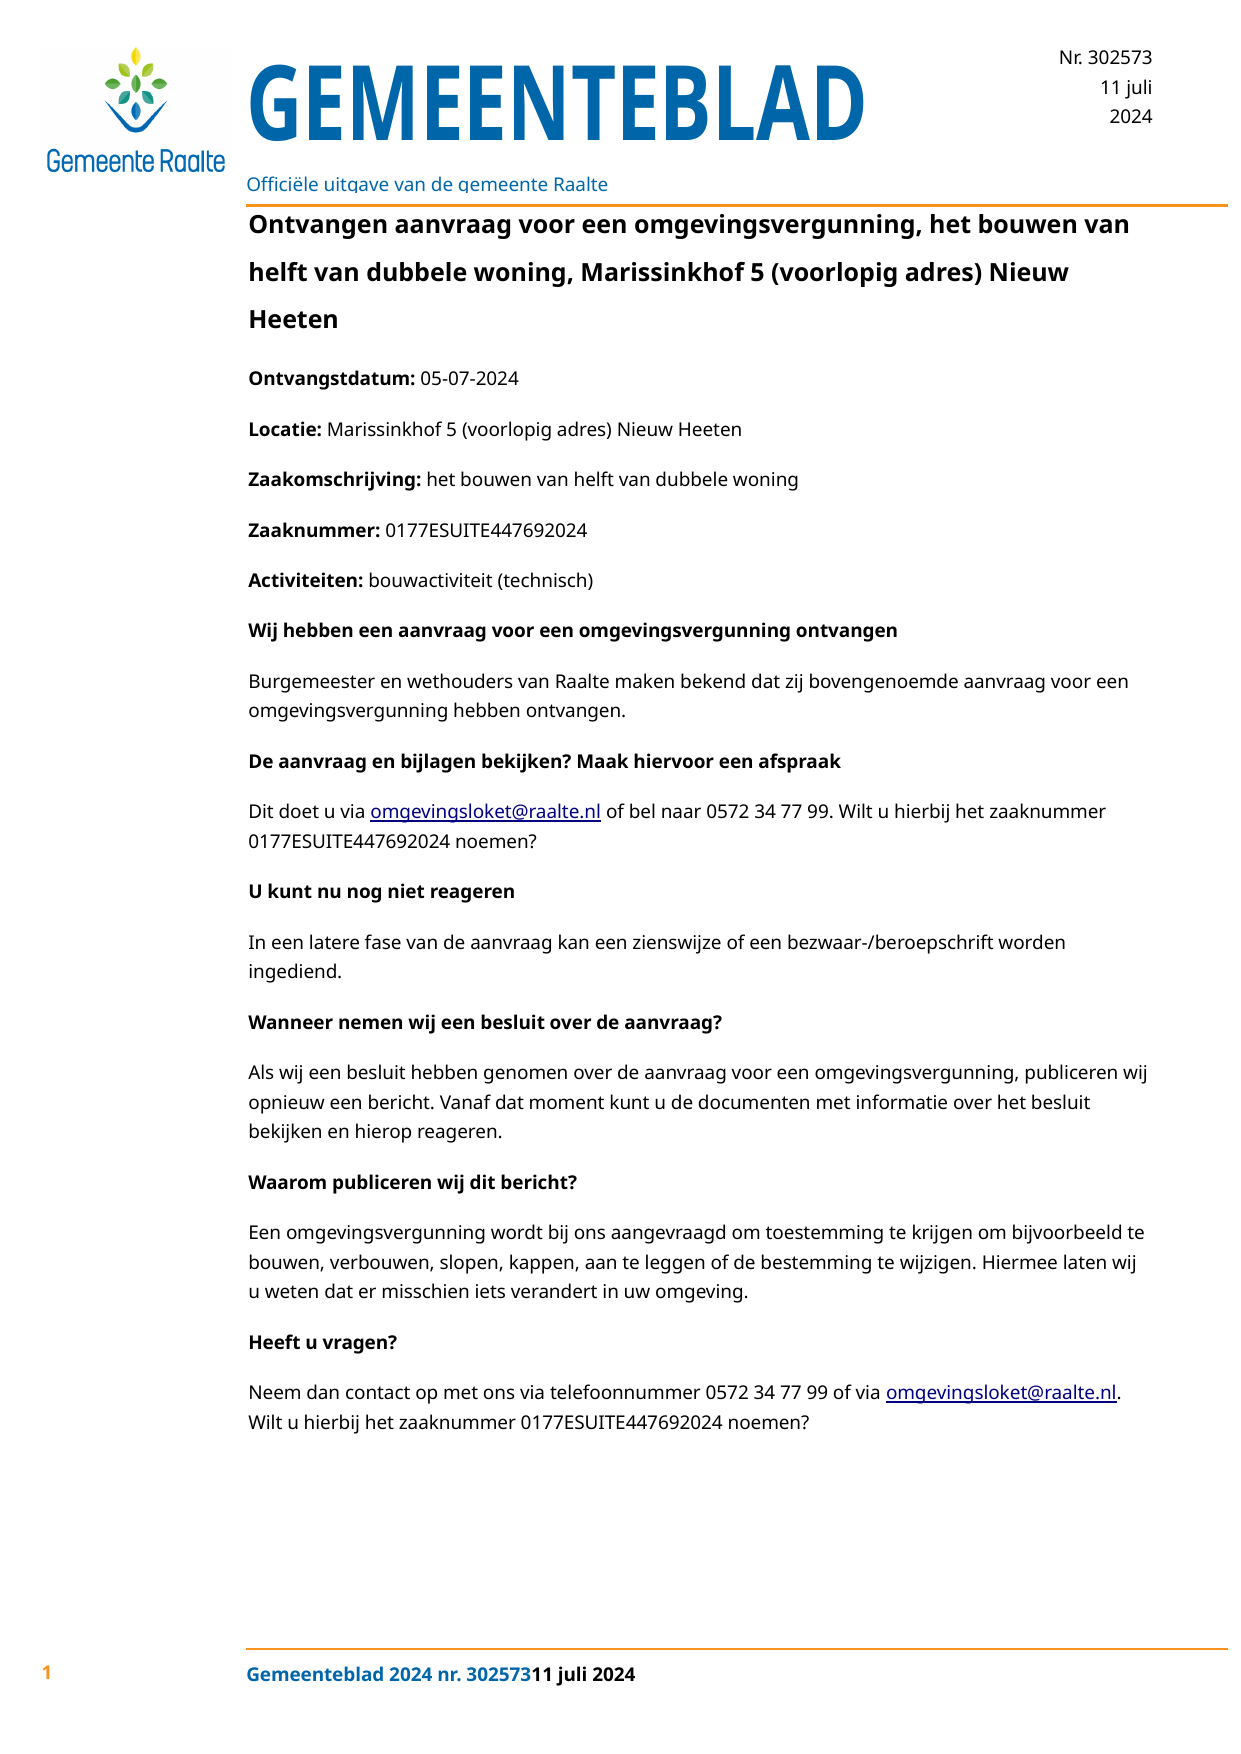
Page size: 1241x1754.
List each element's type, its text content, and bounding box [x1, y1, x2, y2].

text De aanvraag en bijlagen bekijken? Maak hiervoor een afspraak [248, 748, 1152, 774]
text Een omgevingsvergunning wordt bij ons aangevraagd om toestemming te krijgen om bijvoorbeeld te bouwen, verbouwen, slopen, kappen, aan te leggen of de bestemming te wijzigen. Hiermee laten wij u weten dat er misschien iets verandert in uw omgeving. [248, 1219, 1152, 1304]
text Dit doet u via omgevingsloket@raalte.nl of bel naar 0572 34 77 99. Wilt u hierbij het zaaknummer 0177ESUITE447692024 noemen? [248, 798, 1152, 854]
text Wanneer nemen wij een besluit over de aanvraag? [248, 1009, 1152, 1034]
text Neem dan contact op met ons via telefoonnummer 0572 34 77 99 of via omgevingsloket@raalte.nl. Wilt u hierbij het zaaknummer 0177ESUITE447692024 noemen? [248, 1379, 1152, 1434]
text Ontvangen aanvraag voor een omgevingsvergunning, het bouwen van helft van dubbele woning, Marissinkhof 5 (voorlopig adres) Nieuw Heeten [248, 207, 1152, 336]
text Als wij een besluit hebben genomen over de aanvraag voor een omgevingsvergunning, publiceren wij opnieuw een bericht. Vanaf dat moment kunt u de documenten met informatie over het besluit bekijken en hierop reageren. [248, 1059, 1152, 1144]
text In een latere fase van de aanvraag kan een zienswijze of een bezwaar-/beroepschrift worden ingediend. [248, 929, 1152, 984]
text U kunt nu nog niet reageren [248, 878, 1152, 904]
picture [41, 47, 231, 172]
text Heeft u vragen? [248, 1329, 1152, 1354]
text Zaaknummer: 0177ESUITE447692024 [248, 517, 1152, 542]
text Wij hebben een aanvraag voor een omgevingsvergunning ontvangen [248, 618, 1152, 643]
text Burgemeester en wethouders van Raalte maken bekend dat zij bovengenoemde aanvraag voor een omgevingsvergunning hebben ontvangen. [248, 668, 1152, 723]
text Zaakomschrijving: het bouwen van helft van dubbele woning [248, 466, 1152, 492]
text Waarom publiceren wij dit bericht? [248, 1169, 1152, 1194]
text Locatie: Marissinkhof 5 (voorlopig adres) Nieuw Heeten [248, 416, 1152, 442]
text Ontvangstdatum: 05-07-2024 [248, 366, 1152, 391]
text Activiteiten: bouwactiviteit (technisch) [248, 567, 1152, 593]
